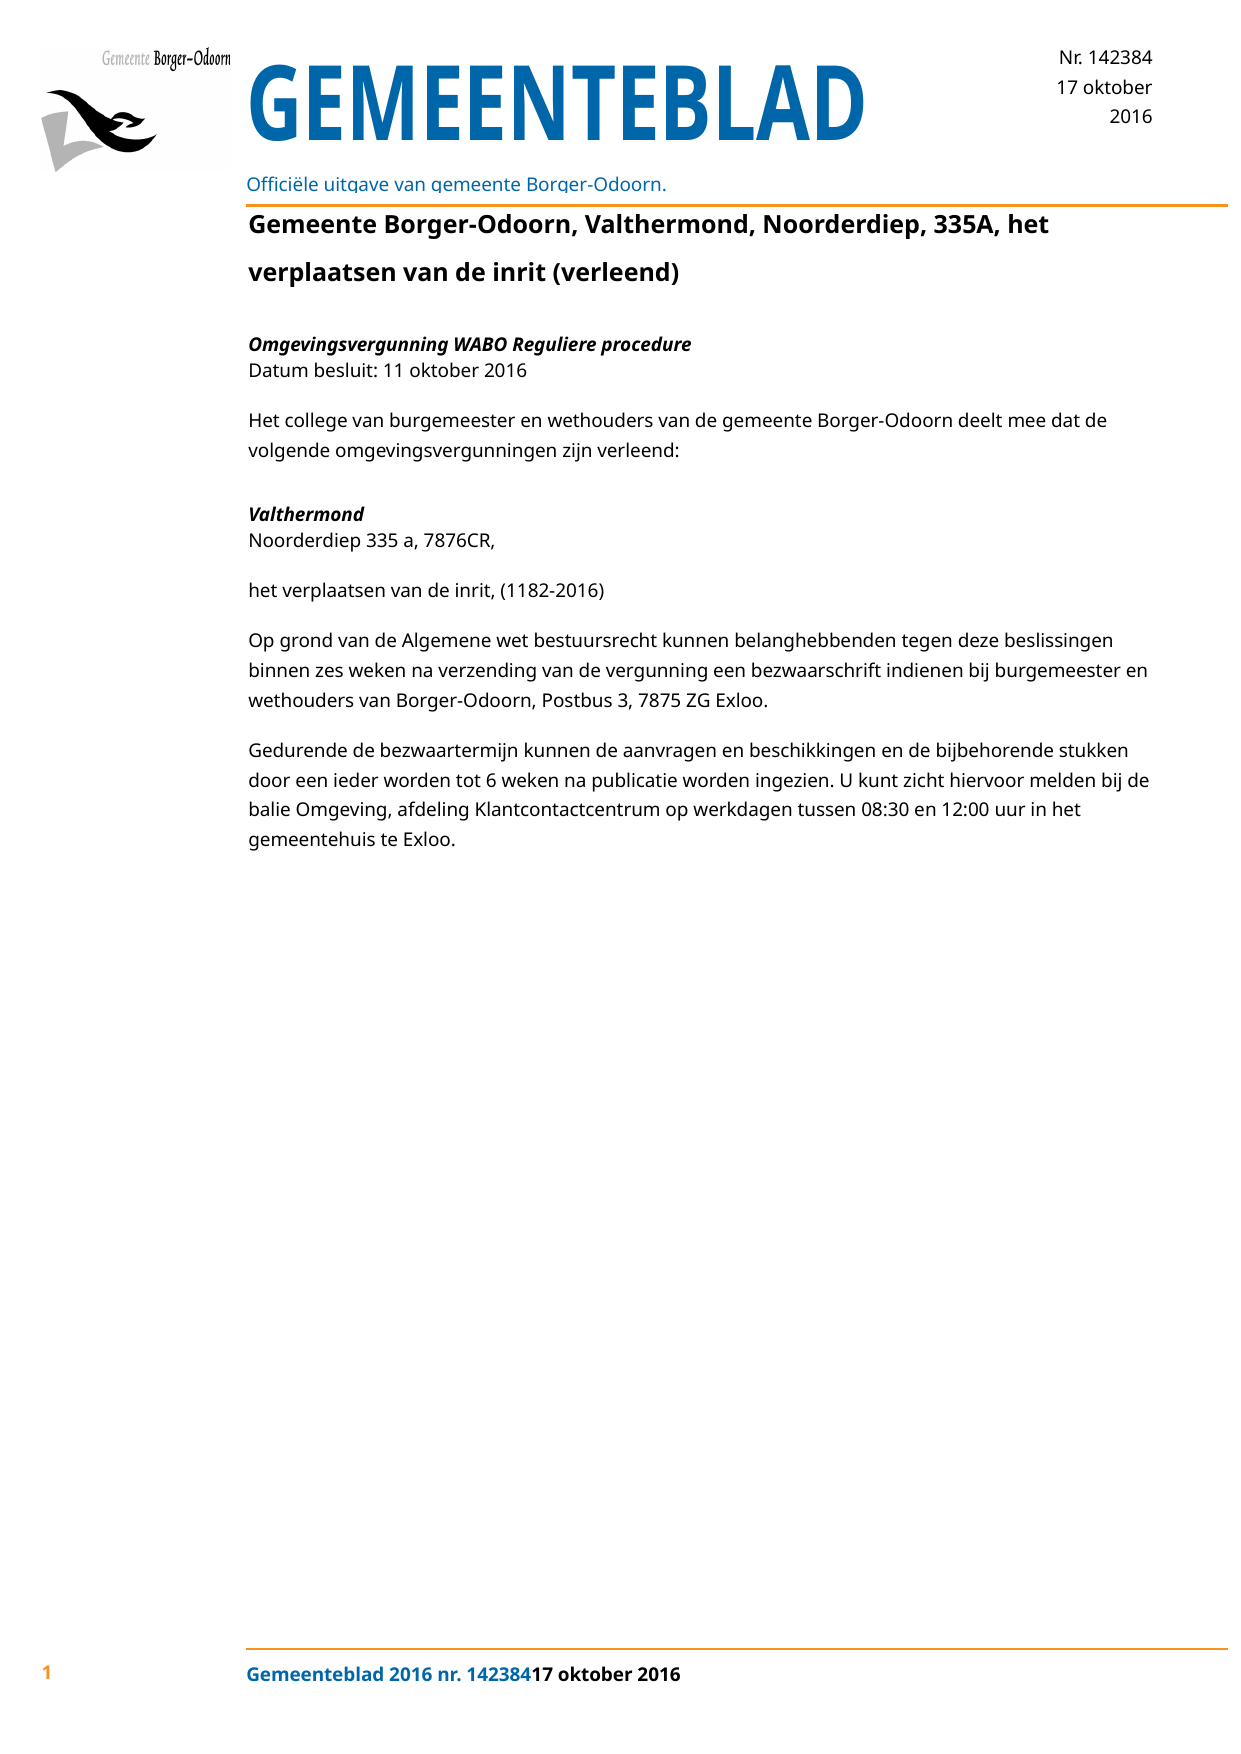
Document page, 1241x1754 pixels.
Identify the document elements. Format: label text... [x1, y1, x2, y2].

text Op grond van de Algemene wet bestuursrecht kunnen belanghebbenden tegen deze beslissingen binnen zes weken na verzending van de vergunning een bezwaarschrift indienen bij burgemeester en wethouders van Borger-Odoorn, Postbus 3, 7875 ZG Exloo. [248, 628, 1152, 713]
text Valthermond [248, 501, 1152, 527]
picture [41, 47, 231, 172]
text Datum besluit: 11 oktober 2016 [248, 357, 1152, 383]
text Noorderdiep 335 a, 7876CR, [248, 527, 1152, 553]
text het verplaatsen van de inrit, (1182-2016) [248, 577, 1152, 603]
text Gemeente Borger-Odoorn, Valthermond, Noorderdiep, 335A, het verplaatsen van de inrit (verleend) [248, 207, 1152, 288]
text Het college van burgemeester en wethouders van de gemeente Borger-Odoorn deelt mee dat de volgende omgevingsvergunningen zijn verleend: [248, 408, 1152, 463]
text Omgevingsvergunning WABO Reguliere procedure [248, 331, 1152, 357]
text Gedurende de bezwaartermijn kunnen de aanvragen en beschikkingen en de bijbehorende stukken door een ieder worden tot 6 weken na publicatie worden ingezien. U kunt zicht hiervoor melden bij de balie Omgeving, afdeling Klantcontactcentrum op werkdagen tussen 08:30 en 12:00 uur in het gemeentehuis te Exloo. [248, 737, 1152, 852]
